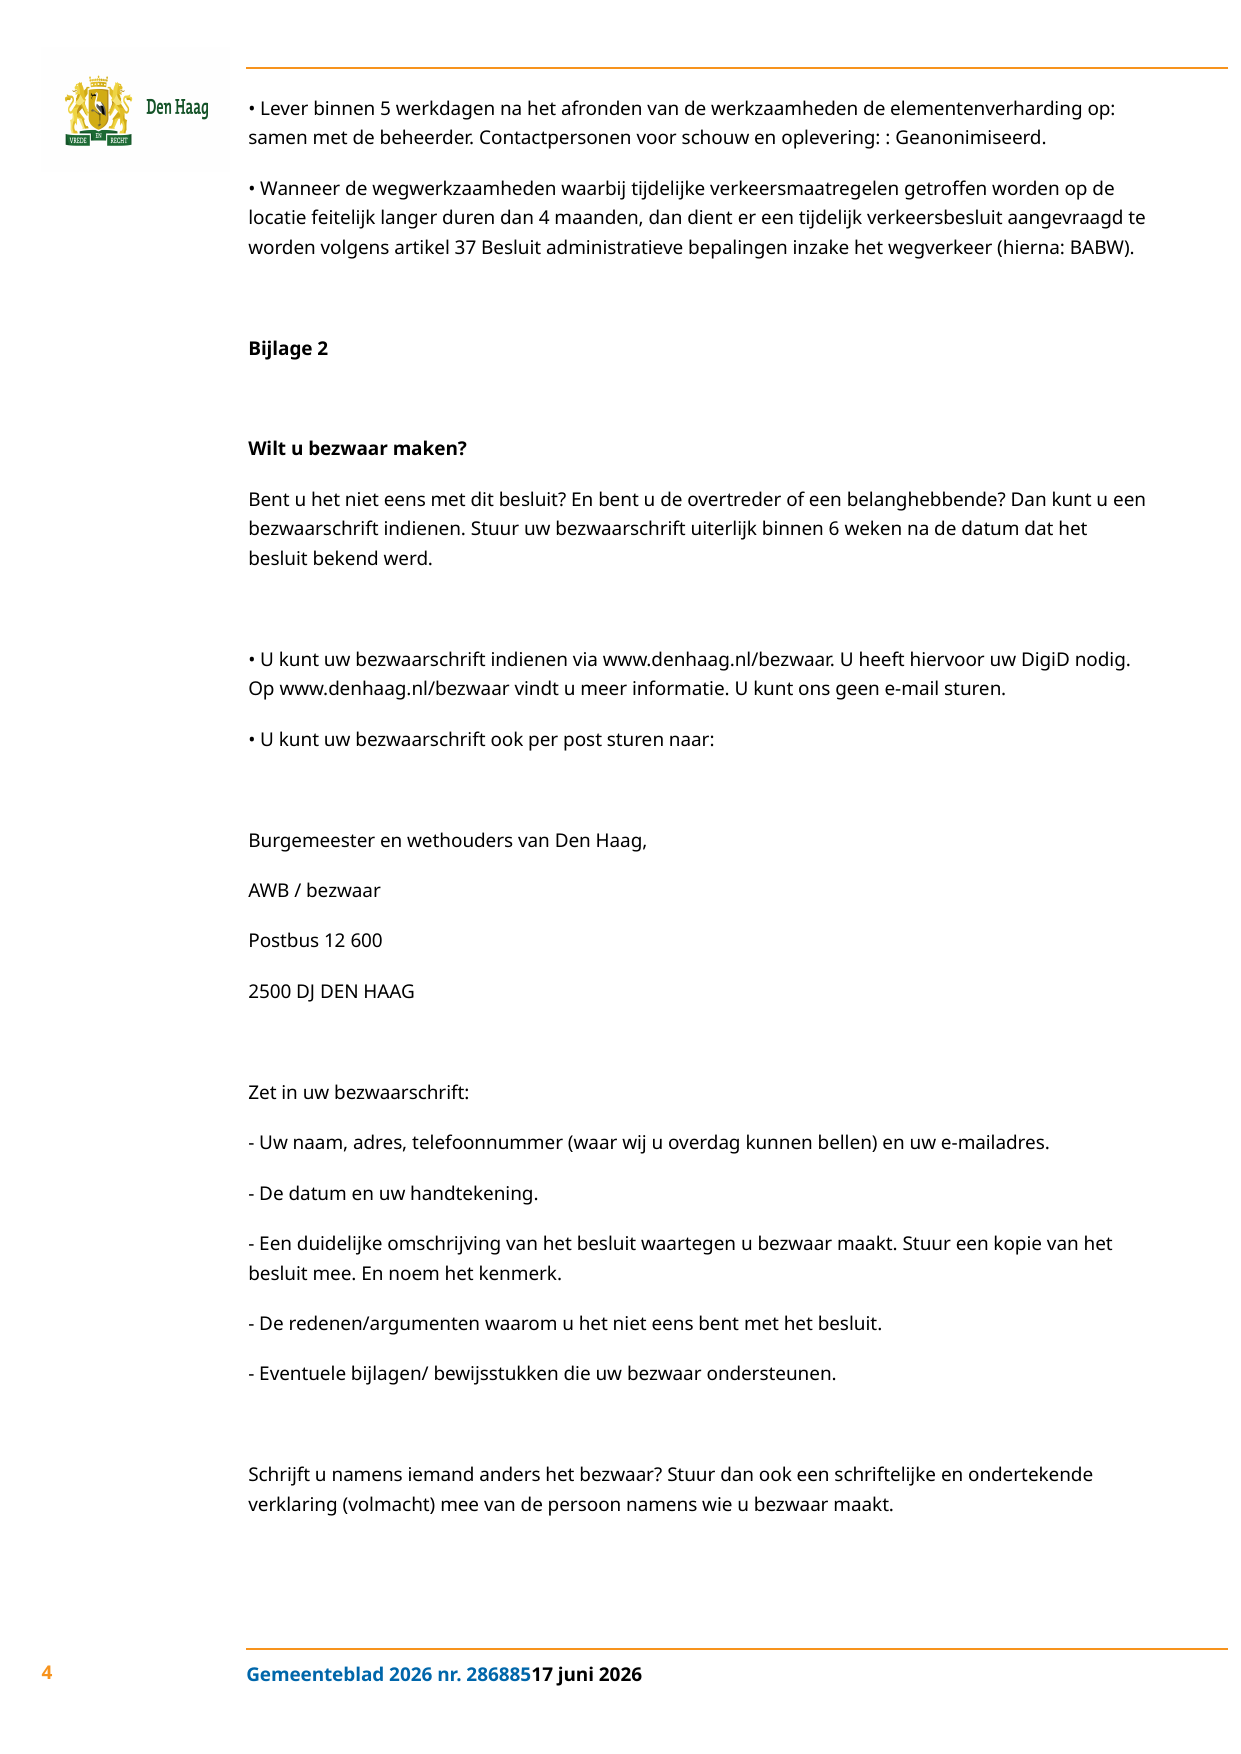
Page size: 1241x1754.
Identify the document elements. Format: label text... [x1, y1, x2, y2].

text • Wanneer de wegwerkzaamheden waarbij tijdelijke verkeersmaatregelen getroffen worden op de locatie feitelijk langer duren dan 4 maanden, dan dient er een tijdelijk verkeersbesluit aangevraagd te worden volgens artikel 37 Besluit administratieve bepalingen inzake het wegverkeer (hierna: BABW). [248, 175, 1152, 260]
text • U kunt uw bezwaarschrift indienen via www.denhaag.nl/bezwaar. U heeft hiervoor uw DigiD nodig. Op www.denhaag.nl/bezwaar vindt u meer informatie. U kunt ons geen e-mail sturen. [248, 646, 1152, 701]
text - Uw naam, adres, telefoonnummer (waar wij u overdag kunnen bellen) en uw e-mailadres. [248, 1129, 1152, 1155]
text AWB / bezwaar [248, 877, 1152, 903]
text - De redenen/argumenten waarom u het niet eens bent met het besluit. [248, 1310, 1152, 1336]
text Burgemeester en wethouders van Den Haag, [248, 827, 1152, 853]
text Wilt u bezwaar maken? [248, 436, 1152, 461]
picture [41, 47, 231, 172]
text Schrijft u namens iemand anders het bezwaar? Stuur dan ook een schriftelijke en ondertekende verklaring (volmacht) mee van de persoon namens wie u bezwaar maakt. [248, 1461, 1152, 1517]
text Bijlage 2 [248, 335, 1152, 361]
text Postbus 12 600 [248, 928, 1152, 953]
text • Lever binnen 5 werkdagen na het afronden van de werkzaamheden de elementenverharding op: samen met de beheerder. Contactpersonen voor schouw en oplevering: : Geanonimiseerd. [248, 95, 1152, 150]
text • U kunt uw bezwaarschrift ook per post sturen naar: [248, 726, 1152, 752]
text - Een duidelijke omschrijving van het besluit waartegen u bezwaar maakt. Stuur een kopie van het besluit mee. En noem het kenmerk. [248, 1230, 1152, 1286]
text Bent u het niet eens met dit besluit? En bent u de overtreder of een belanghebbende? Dan kunt u een bezwaarschrift indienen. Stuur uw bezwaarschrift uiterlijk binnen 6 weken na de datum dat het besluit bekend werd. [248, 486, 1152, 571]
text - De datum en uw handtekening. [248, 1180, 1152, 1206]
text 2500 DJ DEN HAAG [248, 978, 1152, 1004]
text Zet in uw bezwaarschrift: [248, 1079, 1152, 1105]
text - Eventuele bijlagen/ bewijsstukken die uw bezwaar ondersteunen. [248, 1361, 1152, 1386]
